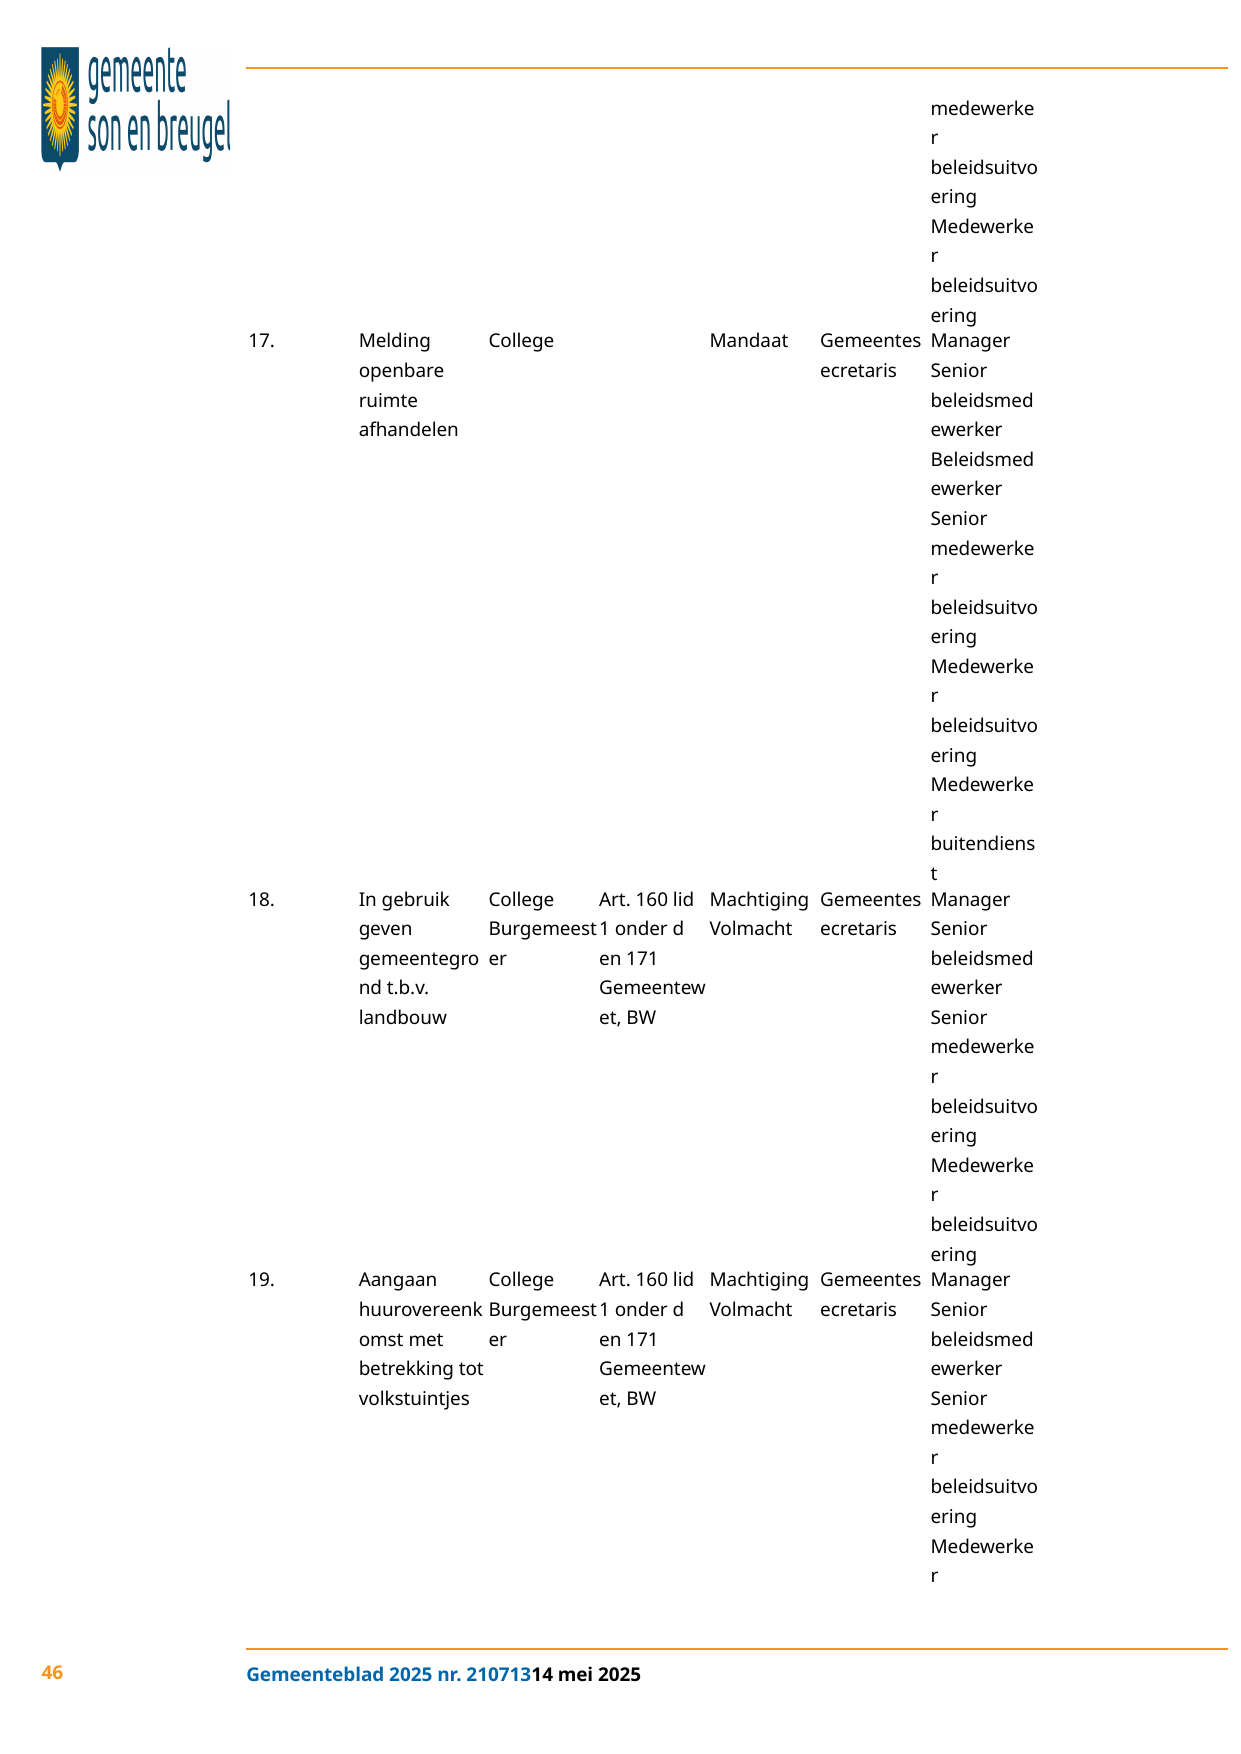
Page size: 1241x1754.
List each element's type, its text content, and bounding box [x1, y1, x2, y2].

table_cell Gemeentesecretaris [820, 1267, 930, 1588]
table_cell [1041, 95, 1152, 328]
table_cell [1041, 328, 1152, 886]
table_cell 18. [248, 886, 358, 1267]
table_cell [599, 328, 709, 886]
table_cell [1041, 1267, 1152, 1588]
table_cell In gebruik geven gemeentegrond t.b.v. landbouw [359, 886, 488, 1267]
table_cell Melding openbare ruimte afhandelen [359, 328, 488, 886]
table_cell [599, 95, 709, 328]
table_cell [359, 95, 488, 328]
table_cell College [488, 328, 599, 886]
table_cell Gemeentesecretaris [820, 328, 930, 886]
table_cell College Burgemeester [488, 1267, 599, 1588]
table_cell College Burgemeester [488, 886, 599, 1267]
table_cell [709, 95, 820, 328]
table_cell Art. 160 lid 1 onder d en 171 Gemeentewet, BW [599, 1267, 709, 1588]
table_cell Manager Senior beleidsmedewerker Senior medewerker beleidsuitvoering Medewerker [930, 1267, 1041, 1588]
table_cell Aangaan huurovereenkomst met betrekking tot volkstuintjes [359, 1267, 488, 1588]
table_cell Machtiging Volmacht [709, 1267, 820, 1588]
table_cell [488, 95, 599, 328]
table_cell Mandaat [709, 328, 820, 886]
table_cell Manager Senior beleidsmedewerker Senior medewerker beleidsuitvoering Medewerker beleidsuitvoering [930, 886, 1041, 1267]
picture [41, 47, 231, 172]
table_cell [1041, 886, 1152, 1267]
table_cell Art. 160 lid 1 onder d en 171 Gemeentewet, BW [599, 886, 709, 1267]
table_cell Gemeentesecretaris [820, 886, 930, 1267]
table_cell [820, 95, 930, 328]
table_cell [248, 95, 358, 328]
table_cell Machtiging Volmacht [709, 886, 820, 1267]
table_cell 17. [248, 328, 358, 886]
table_cell 19. [248, 1267, 358, 1588]
table_cell Manager Senior beleidsmedewerker Beleidsmedewerker Senior medewerker beleidsuitvoering Medewerker beleidsuitvoering Medewerker buitendienst [930, 328, 1041, 886]
table_cell medewerker beleidsuitvoering Medewerker beleidsuitvoering [930, 95, 1041, 328]
